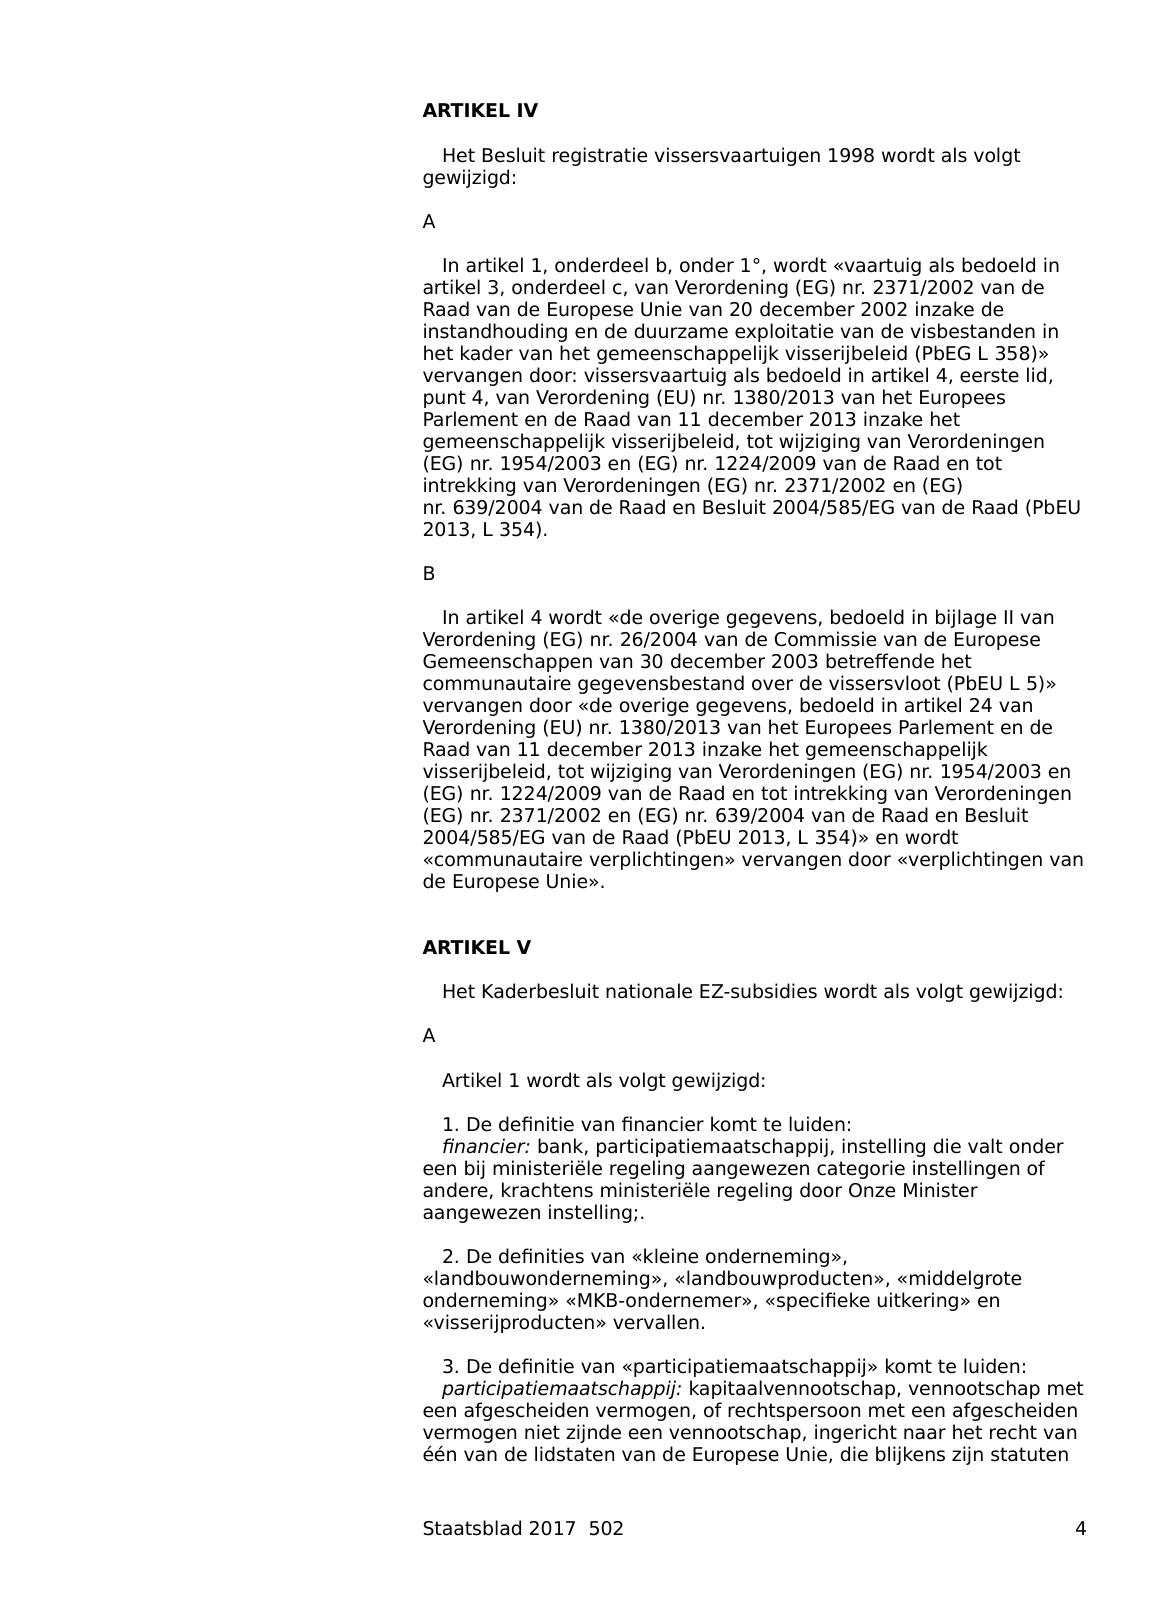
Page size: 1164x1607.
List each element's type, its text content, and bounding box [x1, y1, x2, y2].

text Het Besluit registratie vissersvaartuigen 1998 wordt als volgt gewijzigd: [422, 144, 1087, 188]
text A [422, 1025, 1087, 1047]
text financier: bank, participatiemaatschappij, instelling die valt onder een bij ministeriële regeling aangewezen categorie instellingen of andere, krachtens ministeriële regeling door Onze Minister aangewezen instelling;. [422, 1136, 1087, 1224]
text In artikel 4 wordt «de overige gegevens, bedoeld in bijlage II van Verordening (EG) nr. 26/2004 van de Commissie van de Europese Gemeenschappen van 30 december 2003 betreffende het communautaire gegevensbestand over de vissersvloot (PbEU L 5)» vervangen door «de overige gegevens, bedoeld in artikel 24 van Verordening (EU) nr. 1380/2013 van het Europees Parlement en de Raad van 11 december 2013 inzake het gemeenschappelijk visserijbeleid, tot wijziging van Verordeningen (EG) nr. 1954/2003 en (EG) nr. 1224/2009 van de Raad en tot intrekking van Verordeningen (EG) nr. 2371/2002 en (EG) nr. 639/2004 van de Raad en Besluit 2004/585/EG van de Raad (PbEU 2013, L 354)» en wordt «communautaire verplichtingen» vervangen door «verplichtingen van de Europese Unie». [422, 607, 1087, 893]
subtitle ARTIKEL IV [422, 100, 1087, 122]
text Het Kaderbesluit nationale EZ-subsidies wordt als volgt gewijzigd: [422, 981, 1087, 1003]
text 2. De definities van «kleine onderneming», «landbouwonderneming», «landbouwproducten», «middelgrote onderneming» «MKB-ondernemer», «specifieke uitkering» en «visserijproducten» vervallen. [422, 1246, 1087, 1334]
text participatiemaatschappij: kapitaalvennootschap, vennootschap met een afgescheiden vermogen, of rechtspersoon met een afgescheiden vermogen niet zijnde een vennootschap, ingericht naar het recht van één van de lidstaten van de Europese Unie, die blijkens zijn statuten [422, 1378, 1087, 1466]
text 3. De definitie van «participatiemaatschappij» komt te luiden: [422, 1356, 1087, 1378]
subtitle ARTIKEL V [422, 937, 1087, 959]
text Artikel 1 wordt als volgt gewijzigd: [422, 1069, 1087, 1092]
text In artikel 1, onderdeel b, onder 1°, wordt «vaartuig als bedoeld in artikel 3, onderdeel c, van Verordening (EG) nr. 2371/2002 van de Raad van de Europese Unie van 20 december 2002 inzake de instandhouding en de duurzame exploitatie van de visbestanden in het kader van het gemeenschappelijk visserijbeleid (PbEG L 358)» vervangen door: vissersvaartuig als bedoeld in artikel 4, eerste lid, punt 4, van Verordening (EU) nr. 1380/2013 van het Europees Parlement en de Raad van 11 december 2013 inzake het gemeenschappelijk visserijbeleid, tot wijziging van Verordeningen (EG) nr. 1954/2003 en (EG) nr. 1224/2009 van de Raad en tot intrekking van Verordeningen (EG) nr. 2371/2002 en (EG) nr. 639/2004 van de Raad en Besluit 2004/585/EG van de Raad (PbEU 2013, L 354). [422, 255, 1087, 541]
text B [422, 563, 1087, 585]
text A [422, 211, 1087, 233]
text 1. De definitie van financier komt te luiden: [422, 1114, 1087, 1136]
